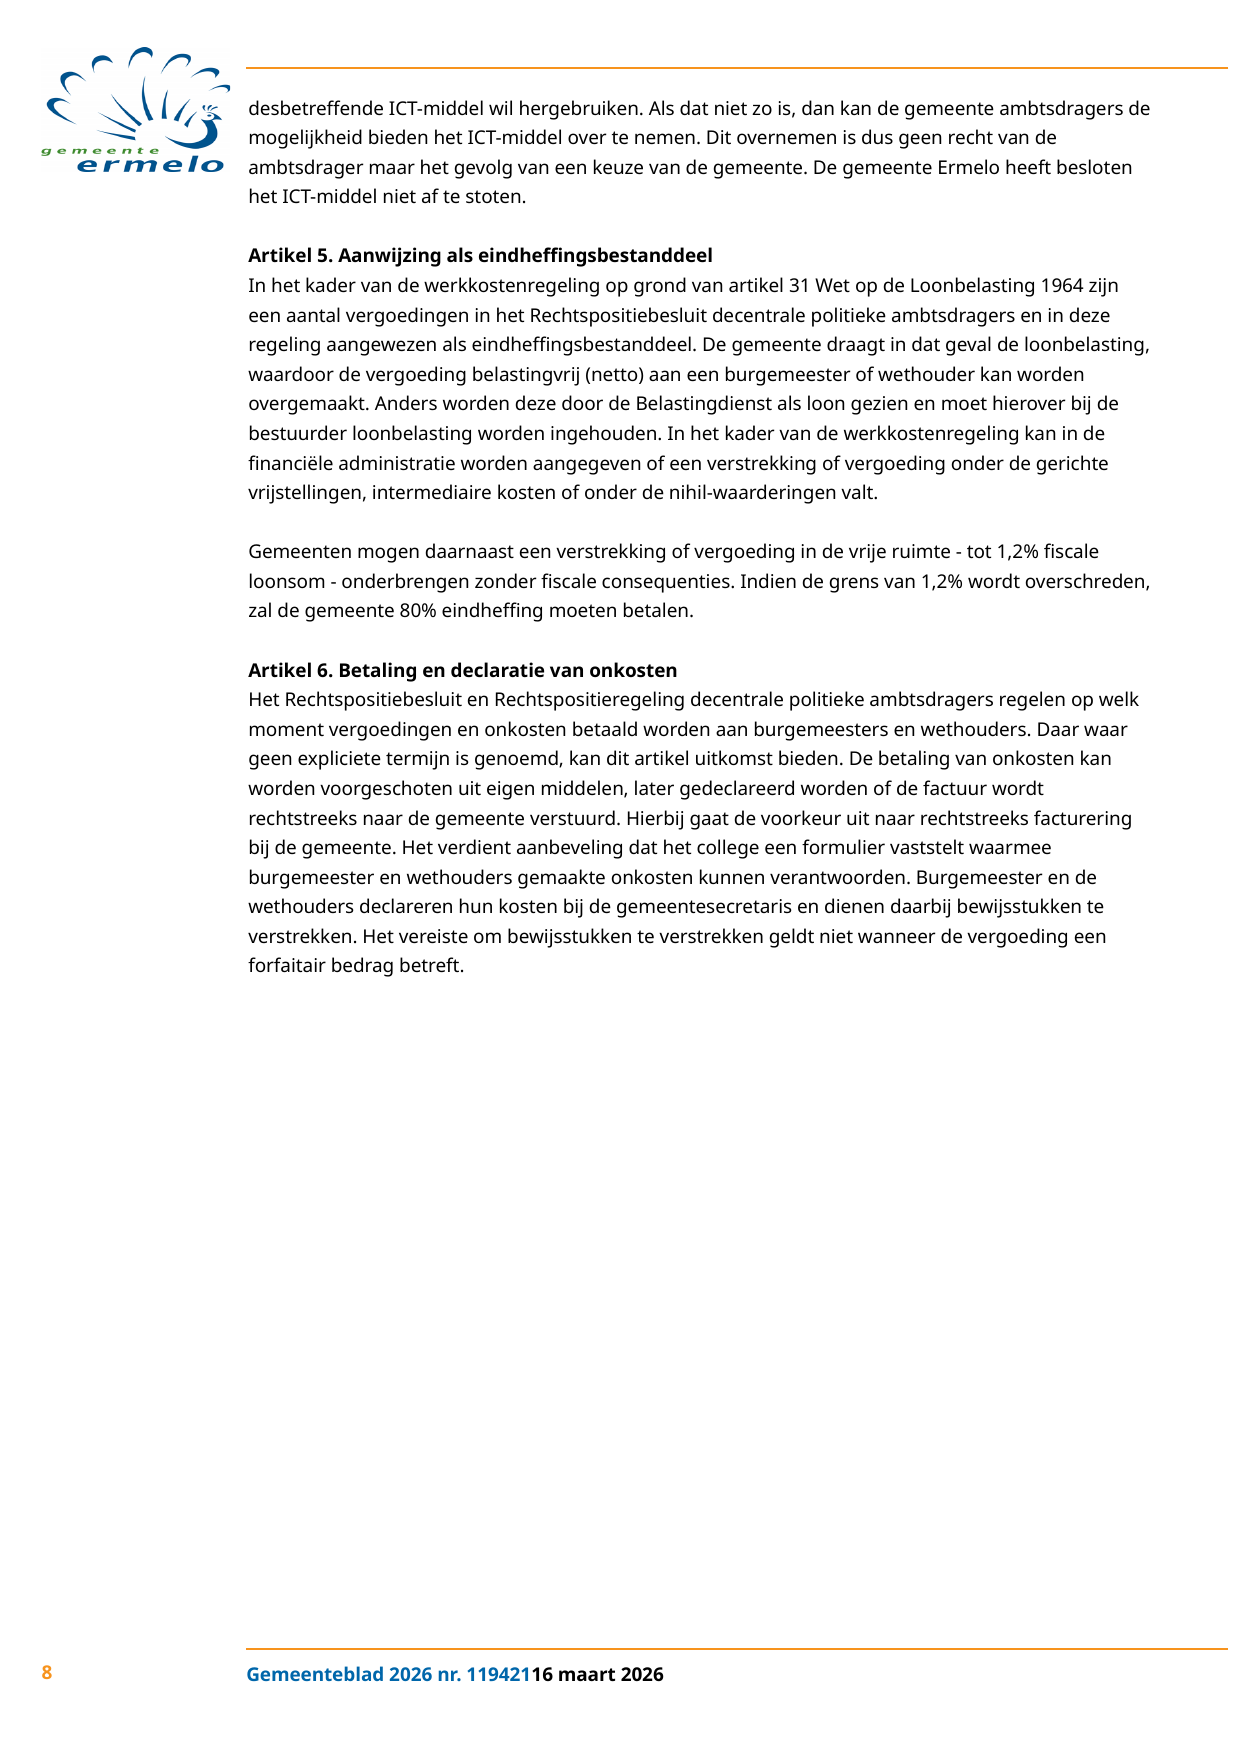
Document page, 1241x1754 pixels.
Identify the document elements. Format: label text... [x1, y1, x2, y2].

text Het Rechtspositiebesluit en Rechtspositieregeling decentrale politieke ambtsdragers regelen op welk moment vergoedingen en onkosten betaald worden aan burgemeesters en wethouders. Daar waar geen expliciete termijn is genoemd, kan dit artikel uitkomst bieden. De betaling van onkosten kan worden voorgeschoten uit eigen middelen, later gedeclareerd worden of de factuur wordt rechtstreeks naar de gemeente verstuurd. Hierbij gaat de voorkeur uit naar rechtstreeks facturering bij de gemeente. Het verdient aanbeveling dat het college een formulier vaststelt waarmee burgemeester en wethouders gemaakte onkosten kunnen verantwoorden. Burgemeester en de wethouders declareren hun kosten bij de gemeentesecretaris en dienen daarbij bewijsstukken te verstrekken. Het vereiste om bewijsstukken te verstrekken geldt niet wanneer de vergoeding een forfaitair bedrag betreft. [248, 686, 1152, 978]
text Artikel 6. Betaling en declaratie van onkosten [248, 657, 1152, 683]
text In het kader van de werkkostenregeling op grond van artikel 31 Wet op de Loonbelasting 1964 zijn een aantal vergoedingen in het Rechtspositiebesluit decentrale politieke ambtsdragers en in deze regeling aangewezen als eindheffingsbestanddeel. De gemeente draagt in dat geval de loonbelasting, waardoor de vergoeding belastingvrij (netto) aan een burgemeester of wethouder kan worden overgemaakt. Anders worden deze door de Belastingdienst als loon gezien en moet hierover bij de bestuurder loonbelasting worden ingehouden. In het kader van de werkkostenregeling kan in de financiële administratie worden aangegeven of een verstrekking of vergoeding onder de gerichte vrijstellingen, intermediaire kosten of onder de nihil-waarderingen valt. [248, 272, 1152, 505]
picture [41, 47, 231, 172]
text Gemeenten mogen daarnaast een verstrekking of vergoeding in de vrije ruimte - tot 1,2% fiscale loonsom - onderbrengen zonder fiscale consequenties. Indien de grens van 1,2% wordt overschreden, zal de gemeente 80% eindheffing moeten betalen. [248, 538, 1152, 623]
text Artikel 5. Aanwijzing als eindheffingsbestanddeel [248, 243, 1152, 268]
text desbetreffende ICT-middel wil hergebruiken. Als dat niet zo is, dan kan de gemeente ambtsdragers de mogelijkheid bieden het ICT-middel over te nemen. Dit overnemen is dus geen recht van de ambtsdrager maar het gevolg van een keuze van de gemeente. De gemeente Ermelo heeft besloten het ICT-middel niet af te stoten. [248, 95, 1152, 209]
